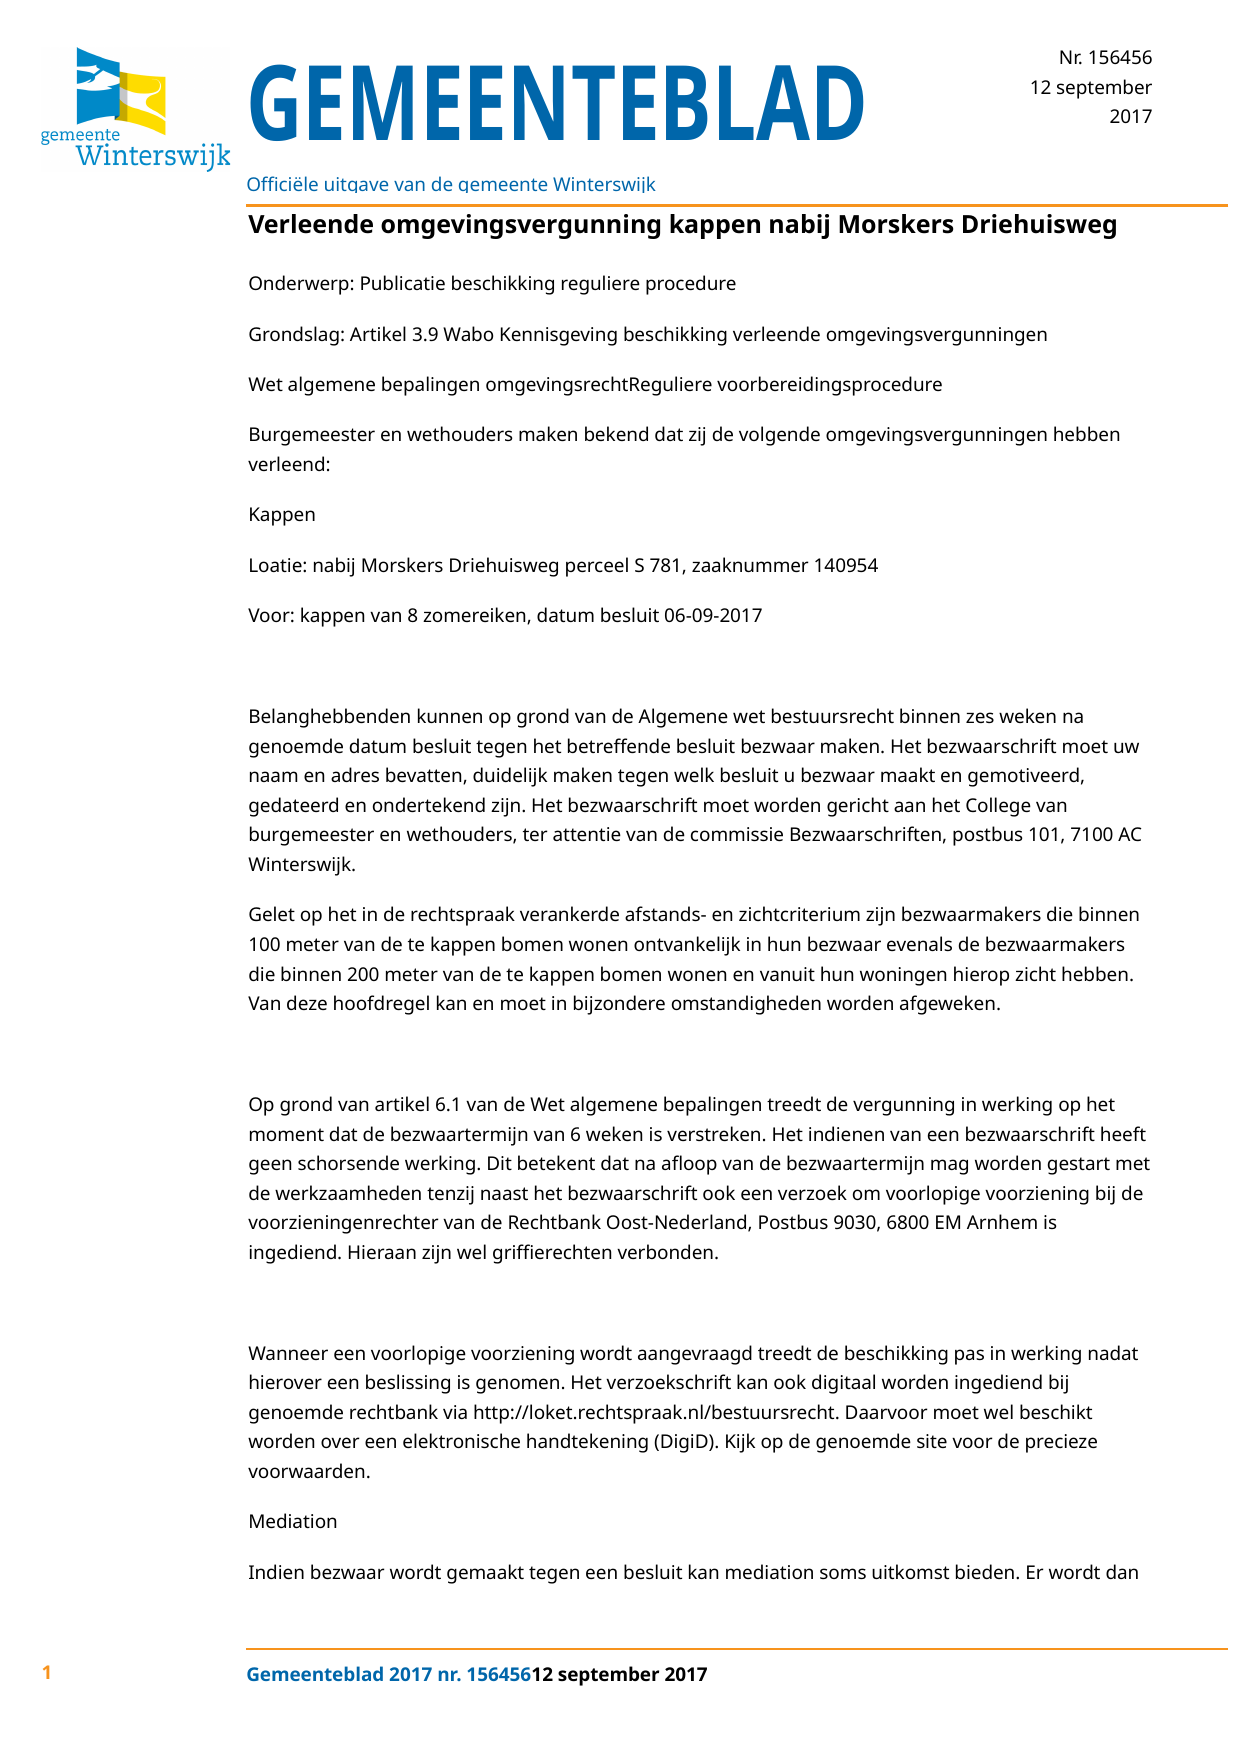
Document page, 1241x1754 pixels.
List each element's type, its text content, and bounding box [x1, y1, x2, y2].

text Mediation [248, 1509, 1152, 1534]
text Loatie: nabij Morskers Driehuisweg perceel S 781, zaaknummer 140954 [248, 552, 1152, 578]
text Wanneer een voorlopige voorziening wordt aangevraagd treedt de beschikking pas in werking nadat hierover een beslissing is genomen. Het verzoekschrift kan ook digitaal worden ingediend bij genoemde rechtbank via http://loket.rechtspraak.nl/bestuursrecht. Daarvoor moet wel beschikt worden over een elektronische handtekening (DigiD). Kijk op de genoemde site voor de precieze voorwaarden. [248, 1340, 1152, 1484]
text Wet algemene bepalingen omgevingsrechtReguliere voorbereidingsprocedure [248, 371, 1152, 397]
text Gelet op het in de rechtspraak verankerde afstands- en zichtcriterium zijn bezwaarmakers die binnen 100 meter van de te kappen bomen wonen ontvankelijk in hun bezwaar evenals de bezwaarmakers die binnen 200 meter van de te kappen bomen wonen en vanuit hun woningen hierop zicht hebben. Van deze hoofdregel kan en moet in bijzondere omstandigheden worden afgeweken. [248, 902, 1152, 1016]
text Op grond van artikel 6.1 van de Wet algemene bepalingen treedt de vergunning in werking op het moment dat de bezwaartermijn van 6 weken is verstreken. Het indienen van een bezwaarschrift heeft geen schorsende werking. Dit betekent dat na afloop van de bezwaartermijn mag worden gestart met de werkzaamheden tenzij naast het bezwaarschrift ook een verzoek om voorlopige voorziening bij de voorzieningenrechter van de Rechtbank Oost-Nederland, Postbus 9030, 6800 EM Arnhem is ingediend. Hieraan zijn wel griffierechten verbonden. [248, 1091, 1152, 1265]
picture [41, 47, 231, 172]
text Verleende omgevingsvergunning kappen nabij Morskers Driehuisweg [248, 207, 1152, 241]
text Indien bezwaar wordt gemaakt tegen een besluit kan mediation soms uitkomst bieden. Er wordt dan [248, 1559, 1152, 1585]
text Onderwerp: Publicatie beschikking reguliere procedure [248, 270, 1152, 296]
picture [225, 153, 231, 162]
text Grondslag: Artikel 3.9 Wabo Kennisgeving beschikking verleende omgevingsvergunningen [248, 321, 1152, 346]
text Burgemeester en wethouders maken bekend dat zij de volgende omgevingsvergunningen hebben verleend: [248, 422, 1152, 477]
text Kappen [248, 502, 1152, 527]
text Belanghebbenden kunnen op grond van de Algemene wet bestuursrecht binnen zes weken na genoemde datum besluit tegen het betreffende besluit bezwaar maken. Het bezwaarschrift moet uw naam en adres bevatten, duidelijk maken tegen welk besluit u bezwaar maakt en gemotiveerd, gedateerd en ondertekend zijn. Het bezwaarschrift moet worden gericht aan het College van burgemeester en wethouders, ter attentie van de commissie Bezwaarschriften, postbus 101, 7100 AC Winterswijk. [248, 703, 1152, 877]
text Voor: kappen van 8 zomereiken, datum besluit 06-09-2017 [248, 602, 1152, 628]
